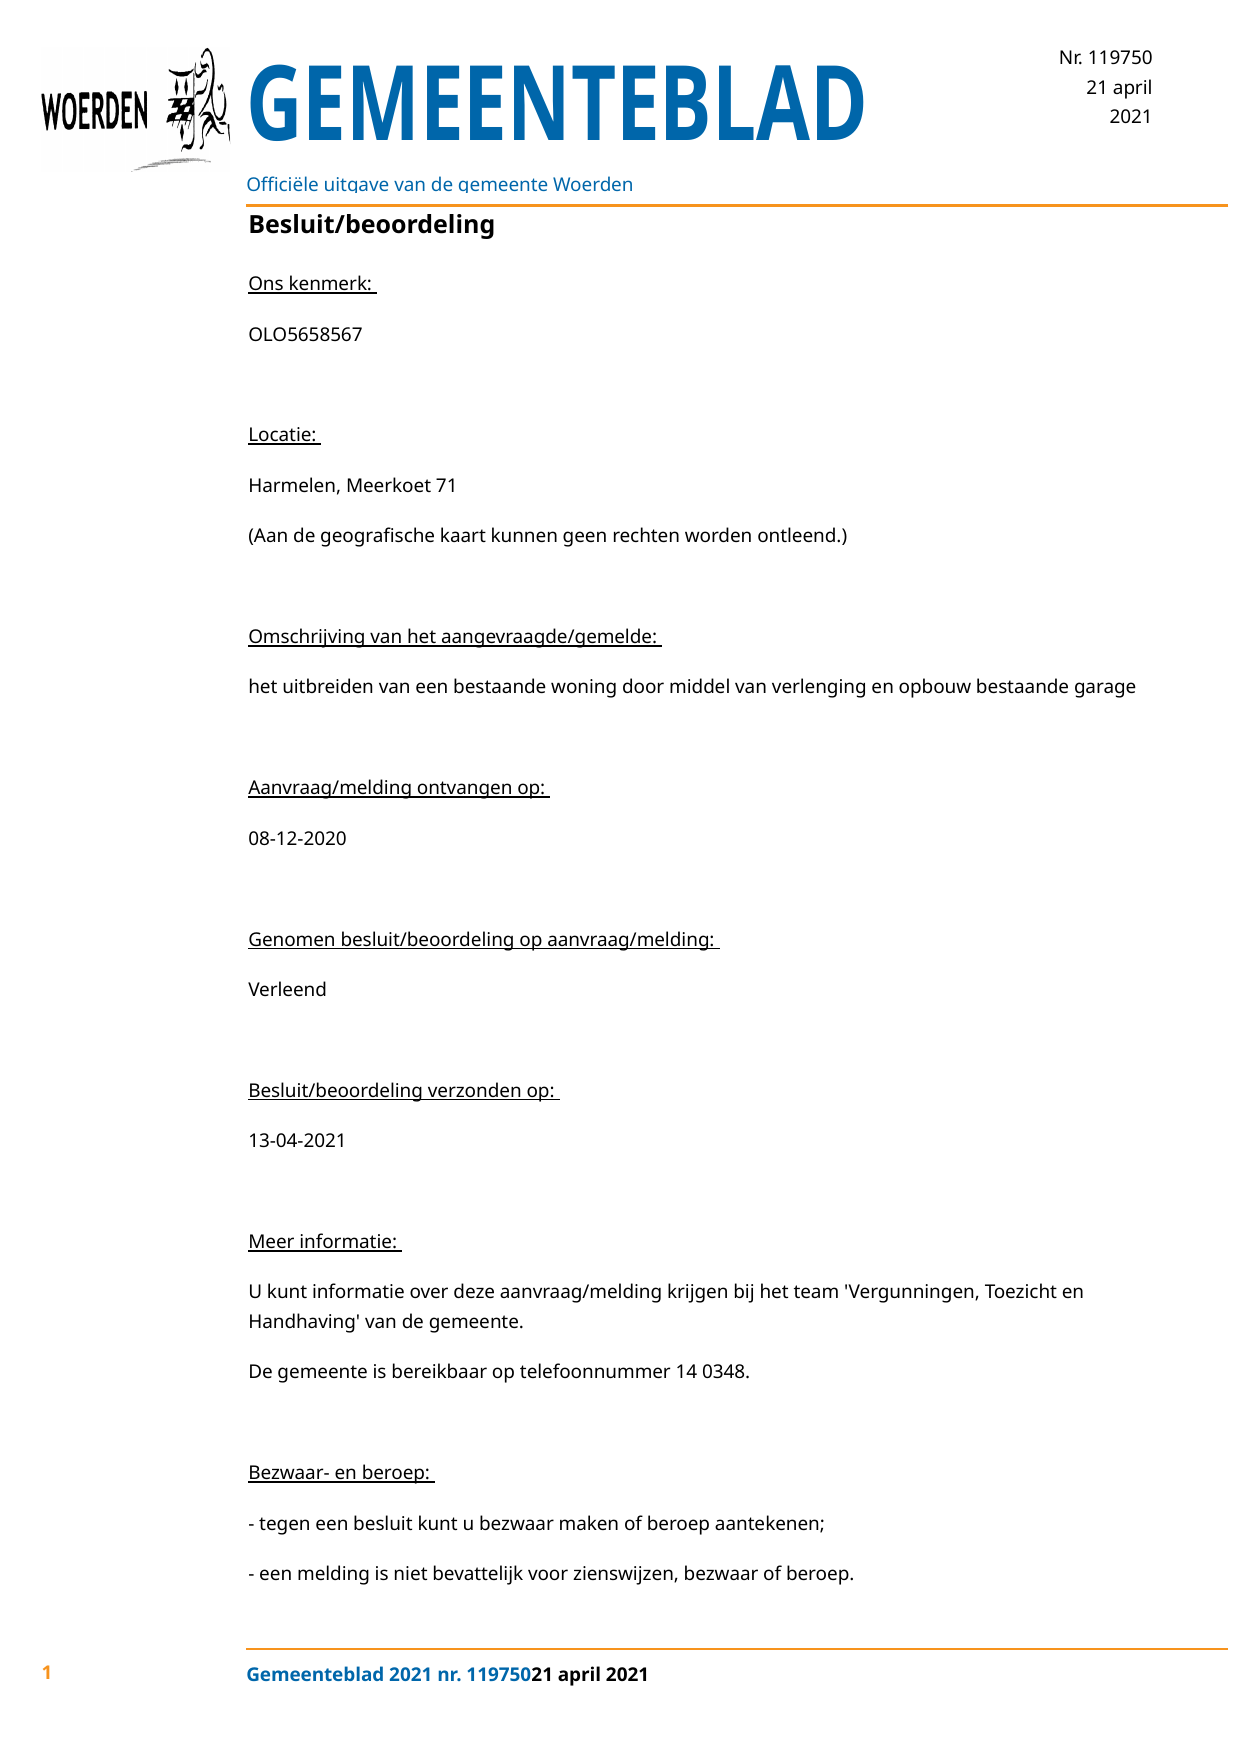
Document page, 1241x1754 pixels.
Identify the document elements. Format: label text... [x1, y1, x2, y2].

text Harmelen, Meerkoet 71 [248, 472, 1152, 498]
text Omschrijving van het aangevraagde/gemelde: [248, 623, 1152, 649]
text Aanvraag/melding ontvangen op: [248, 774, 1152, 800]
text De gemeente is bereikbaar op telefoonnummer 14 0348. [248, 1359, 1152, 1384]
text Genomen besluit/beoordeling op aanvraag/melding: [248, 926, 1152, 951]
text Meer informatie: [248, 1228, 1152, 1254]
text U kunt informatie over deze aanvraag/melding krijgen bij het team 'Vergunningen, Toezicht en Handhaving' van de gemeente. [248, 1279, 1152, 1334]
text (Aan de geografische kaart kunnen geen rechten worden ontleend.) [248, 522, 1152, 548]
text - tegen een besluit kunt u bezwaar maken of beroep aantekenen; [248, 1510, 1152, 1536]
text het uitbreiden van een bestaande woning door middel van verlenging en opbouw bestaande garage [248, 674, 1152, 699]
text Bezwaar- en beroep: [248, 1459, 1152, 1485]
text Ons kenmerk: [248, 270, 1152, 296]
text Locatie: [248, 422, 1152, 447]
picture [41, 47, 231, 172]
text 08-12-2020 [248, 825, 1152, 851]
text Besluit/beoordeling verzonden op: [248, 1077, 1152, 1103]
text 13-04-2021 [248, 1127, 1152, 1153]
text OLO5658567 [248, 321, 1152, 346]
text Verleend [248, 976, 1152, 1002]
text - een melding is niet bevattelijk voor zienswijzen, bezwaar of beroep. [248, 1560, 1152, 1586]
text Besluit/beoordeling [248, 207, 1152, 241]
